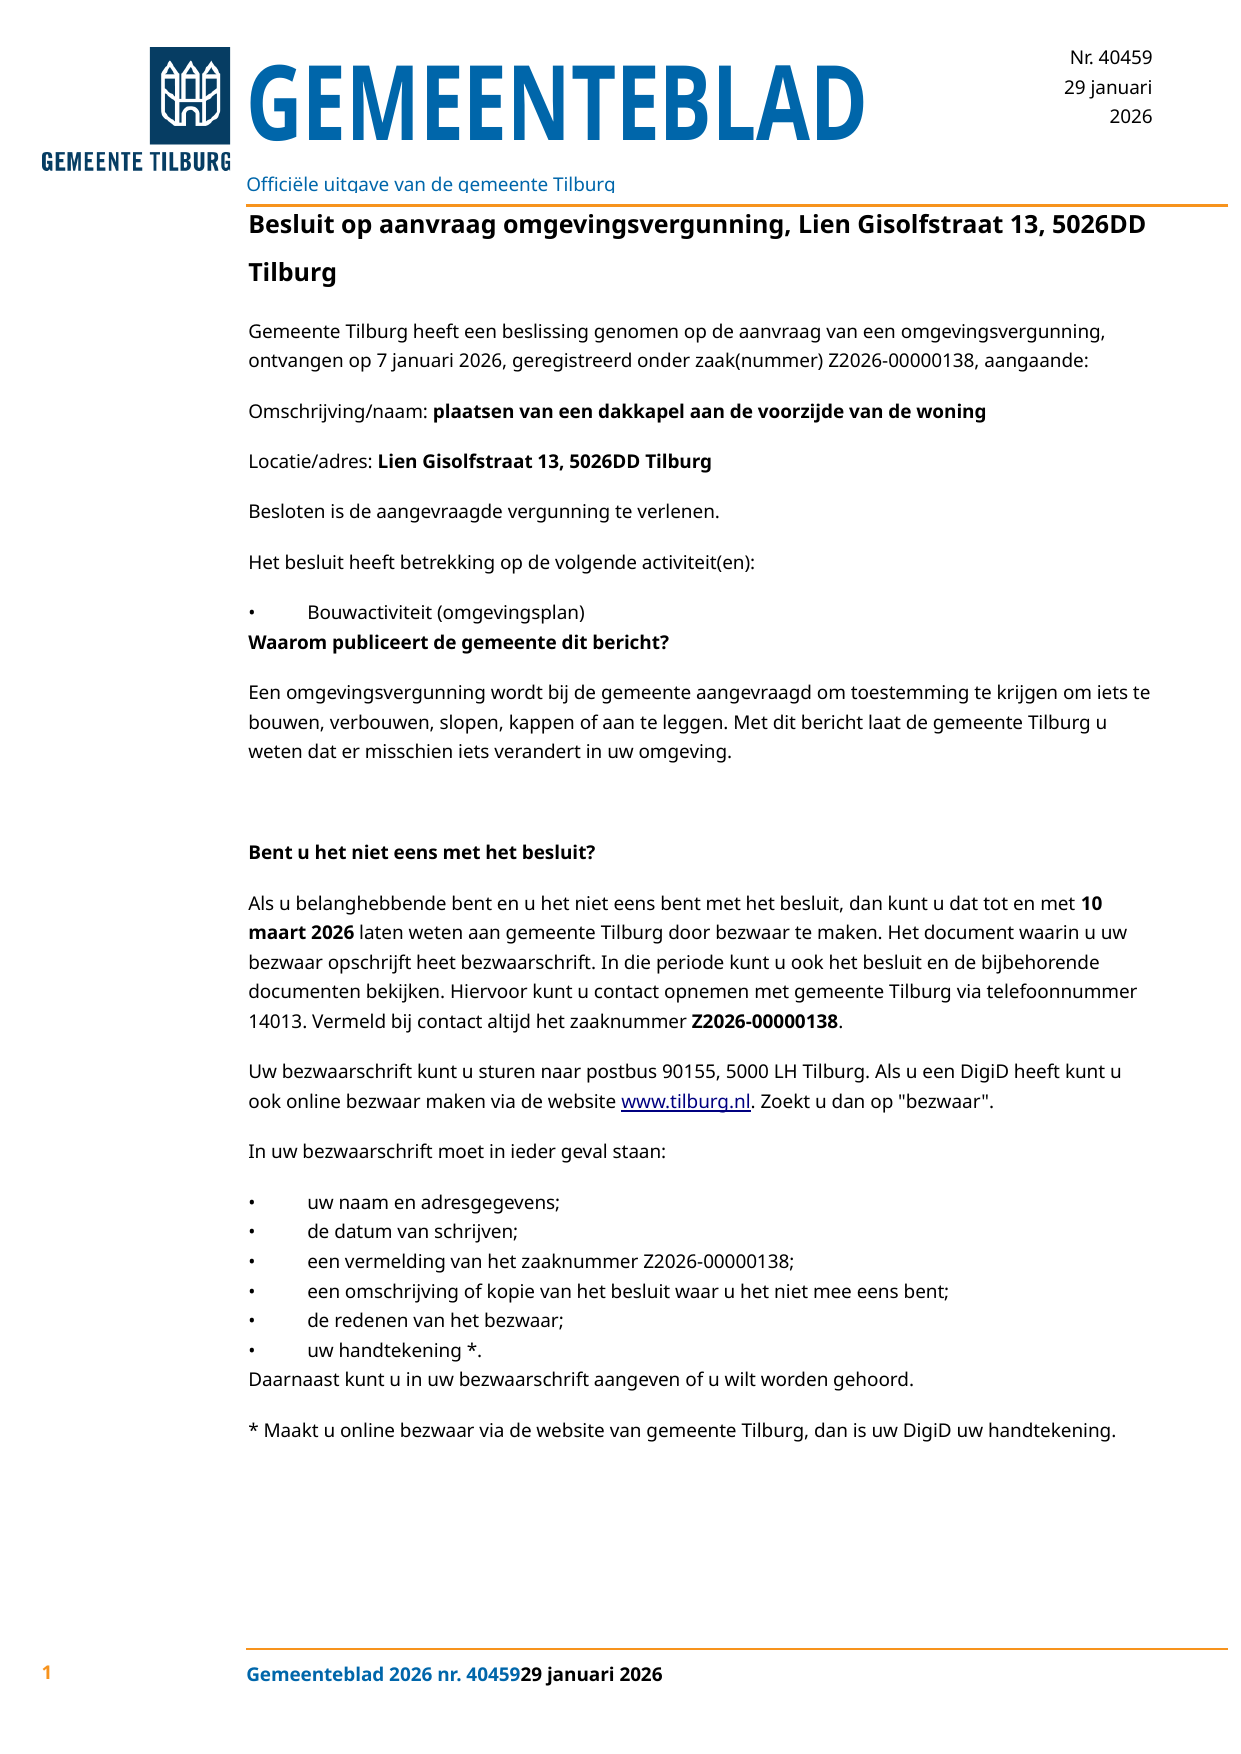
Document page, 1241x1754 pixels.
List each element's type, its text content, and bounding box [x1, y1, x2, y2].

text Gemeente Tilburg heeft een beslissing genomen op de aanvraag van een omgevingsvergunning, ontvangen op 7 januari 2026, geregistreerd onder zaak(nummer) Z2026-00000138, aangaande: [248, 318, 1152, 373]
list Bouwactiviteit (omgevingsplan) [248, 599, 1152, 625]
text In uw bezwaarschrift moet in ieder geval staan: [248, 1139, 1152, 1164]
text Waarom publiceert de gemeente dit bericht? [248, 629, 1152, 655]
list uw naam en adresgegevens; [248, 1189, 1152, 1215]
list uw handtekening *. [248, 1337, 1152, 1363]
text * Maakt u online bezwaar via de website van gemeente Tilburg, dan is uw DigiD uw handtekening. [248, 1417, 1152, 1443]
text Uw bezwaarschrift kunt u sturen naar postbus 90155, 5000 LH Tilburg. Als u een DigiD heeft kunt u ook online bezwaar maken via de website www.tilburg.nl. Zoekt u dan op "bezwaar". [248, 1059, 1152, 1114]
text Locatie/adres: Lien Gisolfstraat 13, 5026DD Tilburg [248, 448, 1152, 474]
text Besluit op aanvraag omgevingsvergunning, Lien Gisolfstraat 13, 5026DD Tilburg [248, 207, 1152, 288]
text Bent u het niet eens met het besluit? [248, 839, 1152, 865]
list een omschrijving of kopie van het besluit waar u het niet mee eens bent; [248, 1278, 1152, 1304]
text Daarnaast kunt u in uw bezwaarschrift aangeven of u wilt worden gehoord. [248, 1367, 1152, 1392]
text Besloten is de aangevraagde vergunning te verlenen. [248, 499, 1152, 524]
list een vermelding van het zaaknummer Z2026-00000138; [248, 1248, 1152, 1274]
list de redenen van het bezwaar; [248, 1307, 1152, 1333]
text Een omgevingsvergunning wordt bij de gemeente aangevraagd om toestemming te krijgen om iets te bouwen, verbouwen, slopen, kappen of aan te leggen. Met dit bericht laat de gemeente Tilburg u weten dat er misschien iets verandert in uw omgeving. [248, 679, 1152, 764]
picture [41, 47, 231, 172]
list de datum van schrijven; [248, 1219, 1152, 1244]
text Omschrijving/naam: plaatsen van een dakkapel aan de voorzijde van de woning [248, 398, 1152, 424]
text Het besluit heeft betrekking op de volgende activiteit(en): [248, 549, 1152, 575]
text Als u belanghebbende bent en u het niet eens bent met het besluit, dan kunt u dat tot en met 10 maart 2026 laten weten aan gemeente Tilburg door bezwaar te maken. Het document waarin u uw bezwaar opschrijft heet bezwaarschrift. In die periode kunt u ook het besluit en de bijbehorende documenten bekijken. Hiervoor kunt u contact opnemen met gemeente Tilburg via telefoonnummer 14013. Vermeld bij contact altijd het zaaknummer Z2026-00000138. [248, 890, 1152, 1034]
